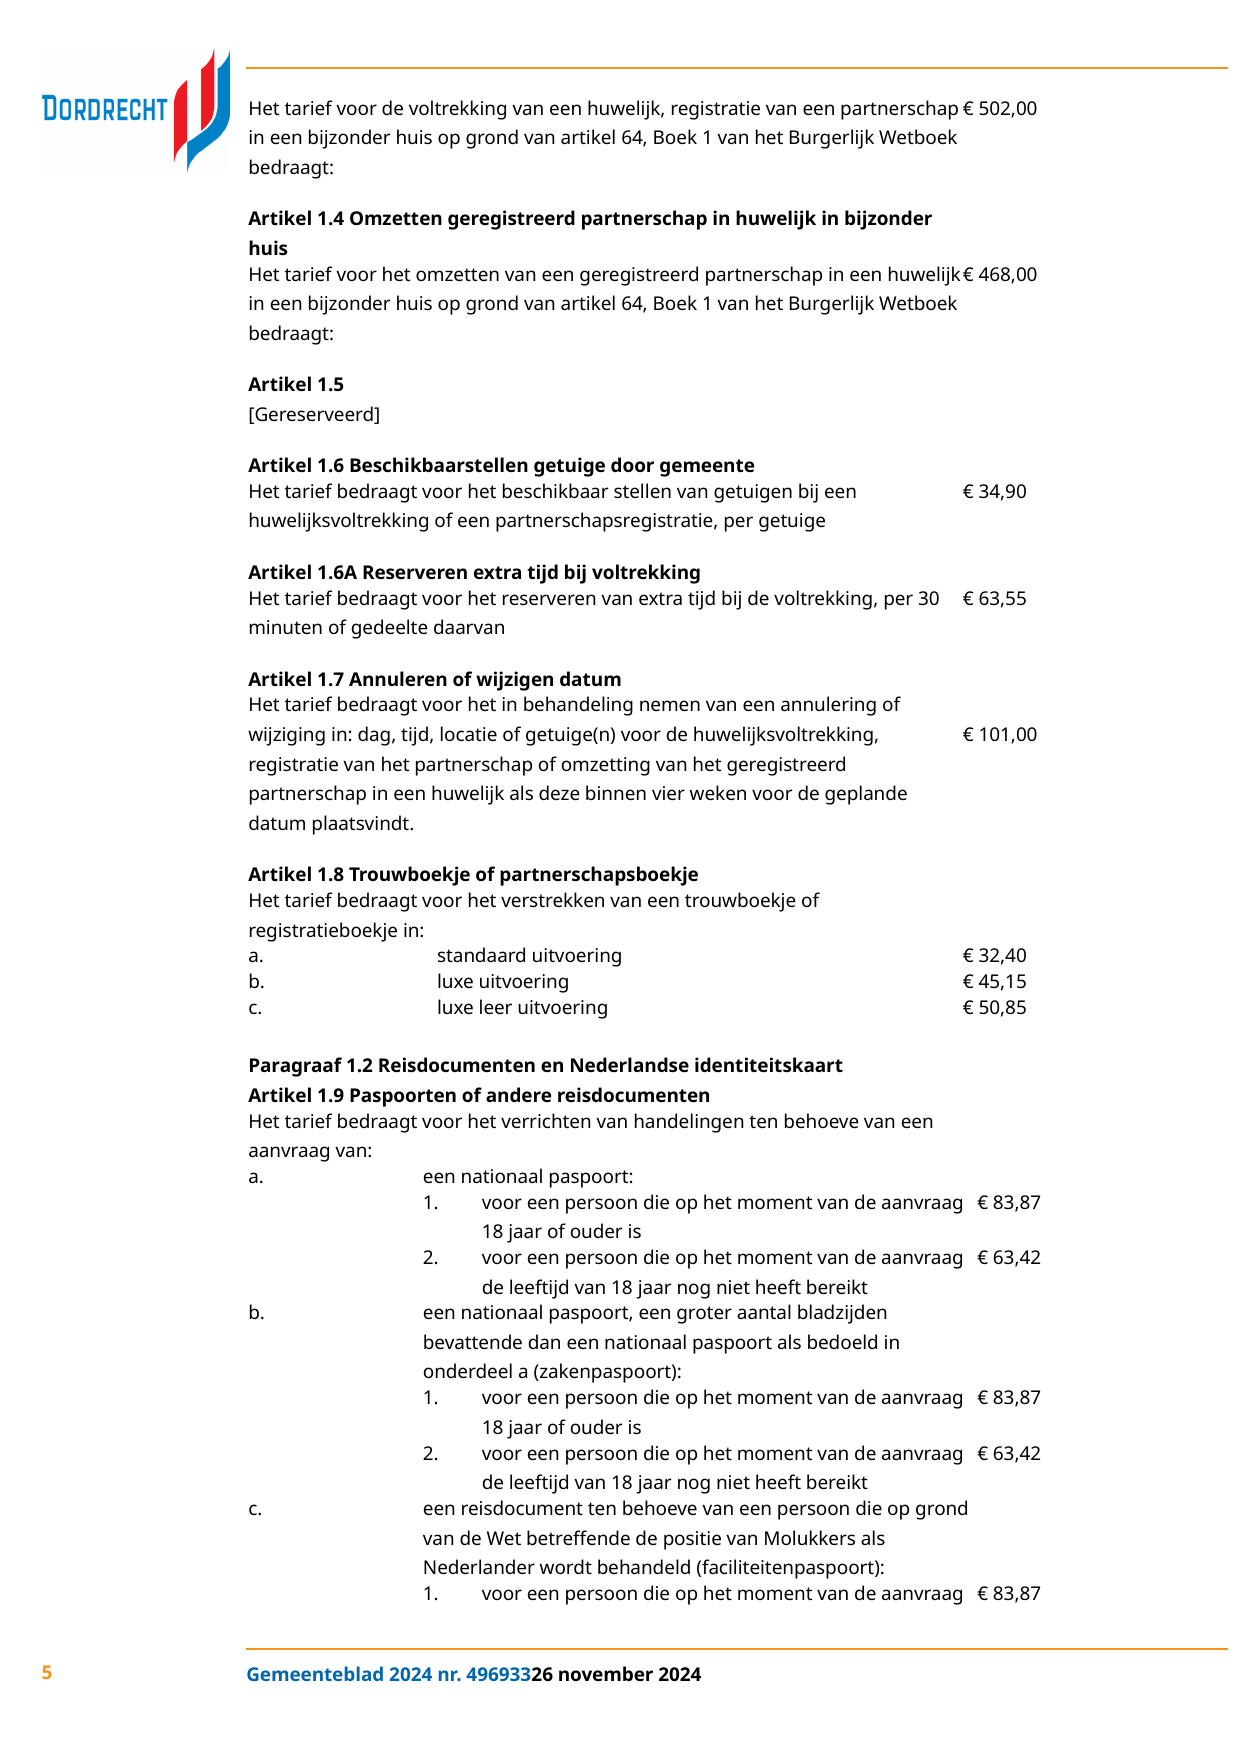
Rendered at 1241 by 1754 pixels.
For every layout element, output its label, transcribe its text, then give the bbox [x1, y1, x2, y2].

table_cell [248, 346, 963, 371]
table_cell [963, 205, 1152, 261]
table_cell [963, 371, 1152, 427]
table_cell [248, 1385, 423, 1440]
table_cell een reisdocument ten behoeve van een persoon die op grond van de Wet betreffende de positie van Molukkers als Nederlander wordt behandeld (faciliteitenpaspoort): [423, 1495, 977, 1580]
table_cell voor een persoon die op het moment van de aanvraag 18 jaar of ouder is [423, 1385, 977, 1440]
table_cell een nationaal paspoort: [423, 1163, 977, 1189]
text Paragraaf 1.2 Reisdocumenten en Nederlandse identiteitskaart [248, 1052, 1152, 1078]
table_cell [963, 534, 1152, 559]
table_cell [248, 534, 963, 559]
table_cell [963, 346, 1152, 371]
table_cell € 63,42 [977, 1440, 1152, 1495]
table_cell Het tarief bedraagt voor het verstrekken van een trouwboekje of registratieboekje in: [248, 887, 963, 942]
table_cell [248, 180, 963, 205]
table_cell [248, 427, 963, 452]
table_header [977, 1082, 1152, 1108]
table_cell € 45,15 [963, 968, 1152, 994]
table_cell [963, 861, 1152, 887]
table_cell luxe uitvoering [437, 968, 963, 994]
table_cell [248, 1580, 423, 1606]
table_cell Het tarief bedraagt voor het reserveren van extra tijd bij de voltrekking, per 30 minuten of gedeelte daarvan [248, 585, 963, 640]
table_cell [963, 836, 1152, 861]
table_cell € 63,55 [963, 585, 1152, 640]
table_cell € 34,90 [963, 478, 1152, 533]
table_cell [248, 1189, 423, 1244]
table_cell € 32,40 [963, 943, 1152, 968]
table_cell a. [248, 1163, 423, 1189]
table_cell € 83,87 [977, 1580, 1152, 1606]
table_cell standaard uitvoering [437, 943, 963, 968]
table_cell voor een persoon die op het moment van de aanvraag 18 jaar of ouder is [423, 1189, 977, 1244]
table_cell [963, 666, 1152, 692]
table_cell [977, 1300, 1152, 1384]
table_header Artikel 1.9 Paspoorten of andere reisdocumenten [248, 1082, 977, 1108]
table_cell Artikel 1.6 Beschikbaarstellen getuige door gemeente [248, 453, 963, 478]
table_cell [963, 559, 1152, 585]
table_cell € 50,85 [963, 994, 1152, 1020]
table_cell [248, 836, 963, 861]
table_cell € 502,00 [963, 95, 1152, 180]
table_cell € 468,00 [963, 261, 1152, 346]
table_cell Artikel 1.6A Reserveren extra tijd bij voltrekking [248, 559, 963, 585]
table_cell [248, 640, 963, 666]
table_cell [963, 453, 1152, 478]
table_cell Het tarief bedraagt voor het in behandeling nemen van een annulering of wijziging in: dag, tijd, locatie of getuige(n) voor de huwelijksvoltrekking, registratie van het partnerschap of omzetting van het geregistreerd partnerschap in een huwelijk als deze binnen vier weken voor de geplande datum plaatsvindt. [248, 692, 963, 836]
table_cell voor een persoon die op het moment van de aanvraag de leeftijd van 18 jaar nog niet heeft bereikt [423, 1440, 977, 1495]
table_cell [963, 427, 1152, 452]
table_cell b. [248, 968, 437, 994]
table_cell c. [248, 1495, 423, 1580]
table_cell Artikel 1.5 [Gereserveerd] [248, 371, 963, 427]
table_cell € 83,87 [977, 1189, 1152, 1244]
table_cell luxe leer uitvoering [437, 994, 963, 1020]
table_cell voor een persoon die op het moment van de aanvraag [423, 1580, 977, 1606]
table_cell [963, 180, 1152, 205]
table_cell een nationaal paspoort, een groter aantal bladzijden bevattende dan een nationaal paspoort als bedoeld in onderdeel a (zakenpaspoort): [423, 1300, 977, 1384]
table_cell [977, 1163, 1152, 1189]
table_cell Het tarief bedraagt voor het beschikbaar stellen van getuigen bij een huwelijksvoltrekking of een partnerschapsregistratie, per getuige [248, 478, 963, 533]
table_cell Het tarief voor de voltrekking van een huwelijk, registratie van een partnerschap in een bijzonder huis op grond van artikel 64, Boek 1 van het Burgerlijk Wetboek bedraagt: [248, 95, 963, 180]
table_cell Artikel 1.8 Trouwboekje of partnerschapsboekje [248, 861, 963, 887]
table_cell [248, 1244, 423, 1299]
table_cell b. [248, 1300, 423, 1384]
table_cell € 101,00 [963, 692, 1152, 836]
table_cell [977, 1108, 1152, 1163]
table_cell [963, 887, 1152, 942]
table_cell [977, 1495, 1152, 1580]
table_cell Artikel 1.4 Omzetten geregistreerd partnerschap in huwelijk in bijzonder huis [248, 205, 963, 261]
table_cell [248, 1440, 423, 1495]
table_cell € 63,42 [977, 1244, 1152, 1299]
table_cell Artikel 1.7 Annuleren of wijzigen datum [248, 666, 963, 692]
table_cell [963, 640, 1152, 666]
picture [41, 47, 231, 172]
table_cell voor een persoon die op het moment van de aanvraag de leeftijd van 18 jaar nog niet heeft bereikt [423, 1244, 977, 1299]
table_cell Het tarief voor het omzetten van een geregistreerd partnerschap in een huwelijk in een bijzonder huis op grond van artikel 64, Boek 1 van het Burgerlijk Wetboek bedraagt: [248, 261, 963, 346]
table_cell Het tarief bedraagt voor het verrichten van handelingen ten behoeve van een aanvraag van: [248, 1108, 977, 1163]
table_cell € 83,87 [977, 1385, 1152, 1440]
table_cell c. [248, 994, 437, 1020]
table_cell a. [248, 943, 437, 968]
